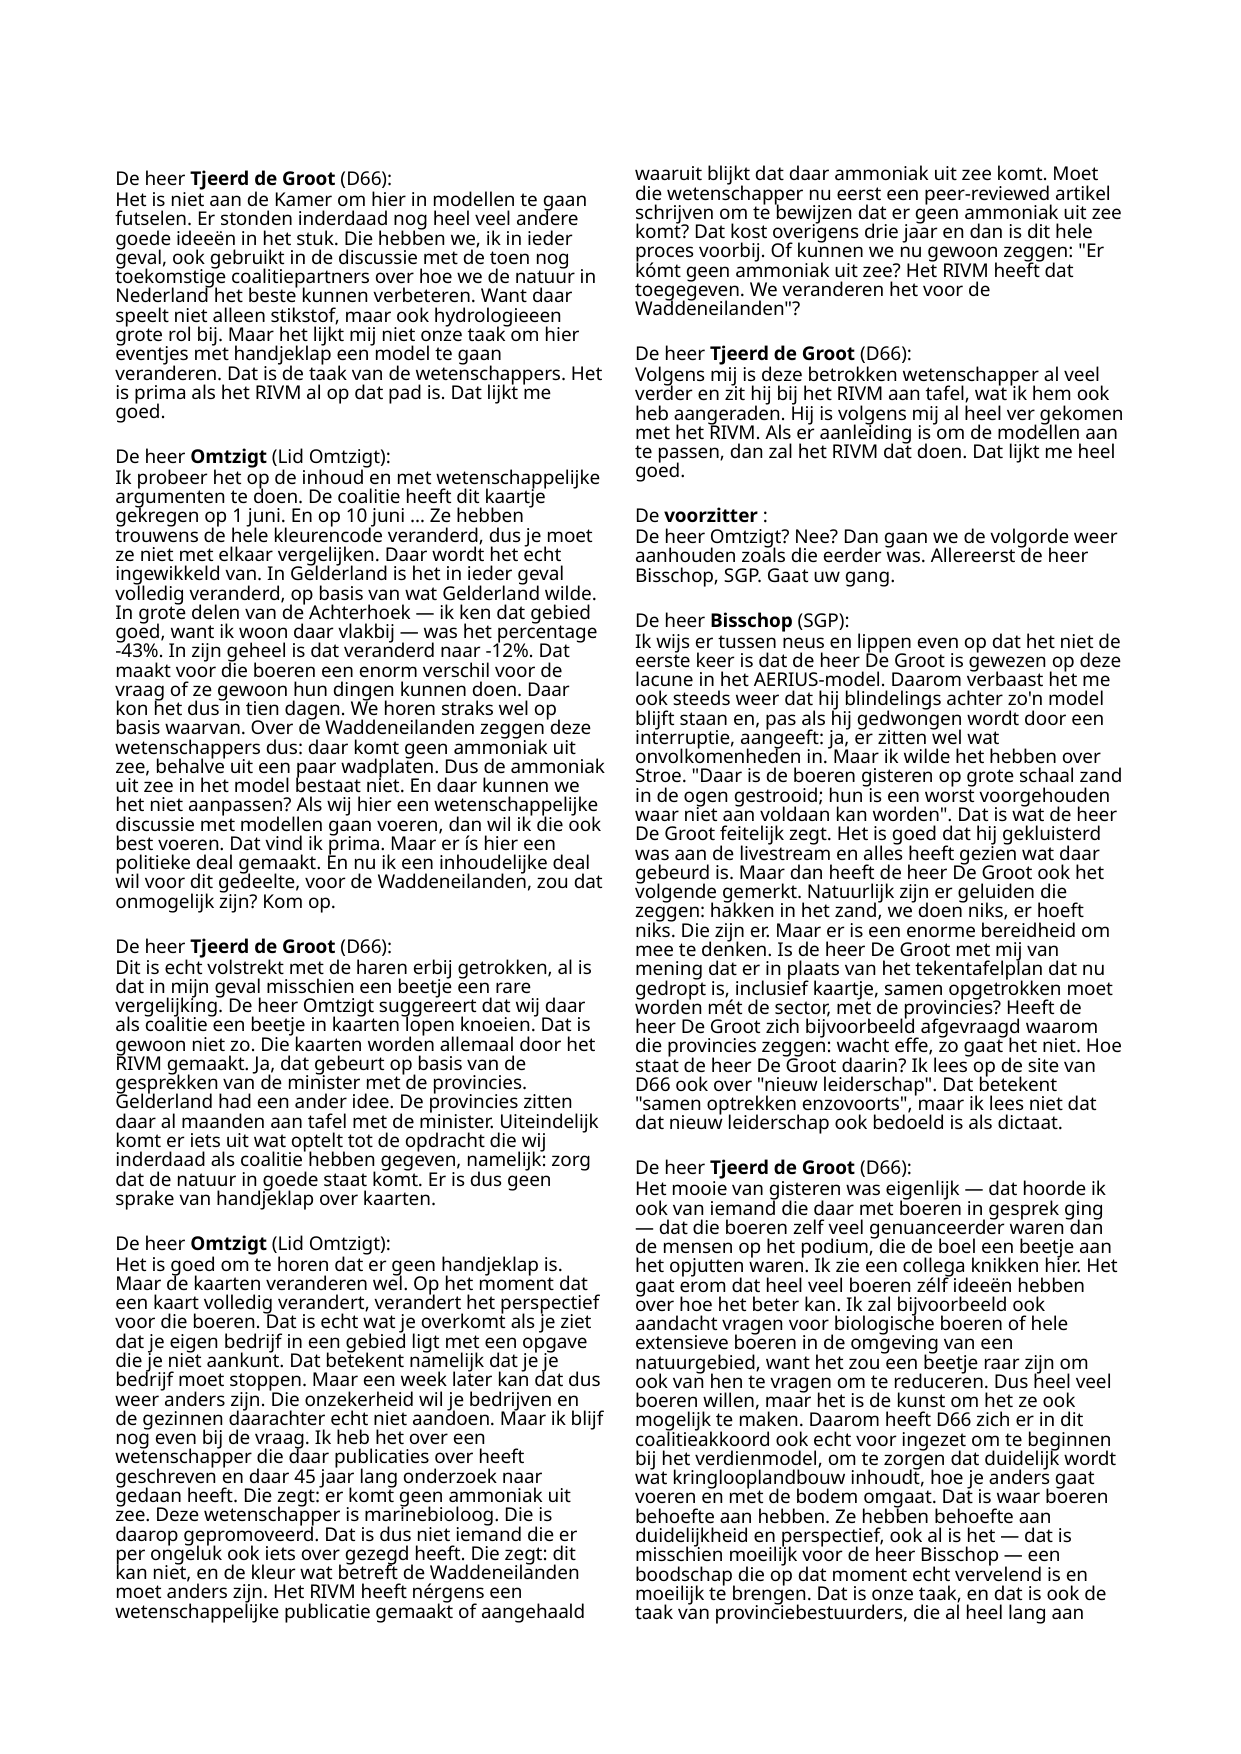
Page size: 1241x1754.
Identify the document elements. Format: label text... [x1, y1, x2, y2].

text De heer Omtzigt? Nee? Dan gaan we de volgorde weer aanhouden zoals die eerder was. Allereerst de heer Bisschop, SGP. Gaat uw gang. [635, 528, 1125, 586]
text De heer Bisschop (SGP): [635, 607, 1125, 633]
text De heer Omtzigt (Lid Omtzigt): [115, 1230, 605, 1256]
text Het is niet aan de Kamer om hier in modellen te gaan futselen. Er stonden inderdaad nog heel veel andere goede ideeën in het stuk. Die hebben we, ik in ieder geval, ook gebruikt in de discussie met de toen nog toekomstige coalitiepartners over hoe we de natuur in Nederland het beste kunnen verbeteren. Want daar speelt niet alleen stikstof, maar ook hydrologieeen grote rol bij. Maar het lijkt mij niet onze taak om hier eventjes met handjeklap een model te gaan veranderen. Dat is de taak van de wetenschappers. Het is prima als het RIVM al op dat pad is. Dat lijkt me goed. [115, 191, 605, 422]
text De heer Tjeerd de Groot (D66): [115, 933, 605, 959]
text De heer Omtzigt (Lid Omtzigt): [115, 443, 605, 469]
text Het is goed om te horen dat er geen handjeklap is. Maar de kaarten veranderen wel. Op het moment dat een kaart volledig verandert, verandert het perspectief voor die boeren. Dat is echt wat je overkomt als je ziet dat je eigen bedrijf in een gebied ligt met een opgave die je niet aankunt. Dat betekent namelijk dat je je bedrijf moet stoppen. Maar een week later kan dat dus weer anders zijn. Die onzekerheid wil je bedrijven en de gezinnen daarachter echt niet aandoen. Maar ik blijf nog even bij de vraag. Ik heb het over een wetenschapper die daar publicaties over heeft geschreven en daar 45 jaar lang onderzoek naar gedaan heeft. Die zegt: er komt geen ammoniak uit zee. Deze wetenschapper is marinebioloog. Die is daarop gepromoveerd. Dat is dus niet iemand die er per ongeluk ook iets over gezegd heeft. Die zegt: dit kan niet, en de kleur wat betreft de Waddeneilanden moet anders zijn. Het RIVM heeft nérgens een wetenschappelijke publicatie gemaakt of aangehaald [115, 1256, 605, 1622]
text Het mooie van gisteren was eigenlijk — dat hoorde ik ook van iemand die daar met boeren in gesprek ging — dat die boeren zelf veel genuanceerder waren dan de mensen op het podium, die de boel een beetje aan het opjutten waren. Ik zie een collega knikken hier. Het gaat erom dat heel veel boeren zélf ideeën hebben over hoe het beter kan. Ik zal bijvoorbeeld ook aandacht vragen voor biologische boeren of hele extensieve boeren in de omgeving van een natuurgebied, want het zou een beetje raar zijn om ook van hen te vragen om te reduceren. Dus heel veel boeren willen, maar het is de kunst om het ze ook mogelijk te maken. Daarom heeft D66 zich er in dit coalitieakkoord ook echt voor ingezet om te beginnen bij het verdienmodel, om te zorgen dat duidelijk wordt wat kringlooplandbouw inhoudt, hoe je anders gaat voeren en met de bodem omgaat. Dat is waar boeren behoefte aan hebben. Ze hebben behoefte aan duidelijkheid en perspectief, ook al is het — dat is misschien moeilijk voor de heer Bisschop — een boodschap die op dat moment echt vervelend is en moeilijk te brengen. Dat is onze taak, en dat is ook de taak van provinciebestuurders, die al heel lang aan [635, 1180, 1125, 1623]
text De heer Tjeerd de Groot (D66): [115, 165, 605, 191]
text De voorzitter : [635, 502, 1125, 528]
text De heer Tjeerd de Groot (D66): [635, 1154, 1125, 1180]
text Volgens mij is deze betrokken wetenschapper al veel verder en zit hij bij het RIVM aan tafel, wat ik hem ook heb aangeraden. Hij is volgens mij al heel ver gekomen met het RIVM. Als er aanleiding is om de modellen aan te passen, dan zal het RIVM dat doen. Dat lijkt me heel goed. [635, 366, 1125, 482]
text Ik wijs er tussen neus en lippen even op dat het niet de eerste keer is dat de heer De Groot is gewezen op deze lacune in het AERIUS-model. Daarom verbaast het me ook steeds weer dat hij blindelings achter zo'n model blijft staan en, pas als hij gedwongen wordt door een interruptie, aangeeft: ja, er zitten wel wat onvolkomenheden in. Maar ik wilde het hebben over Stroe. "Daar is de boeren gisteren op grote schaal zand in de ogen gestrooid; hun is een worst voorgehouden waar niet aan voldaan kan worden". Dat is wat de heer De Groot feitelijk zegt. Het is goed dat hij gekluisterd was aan de livestream en alles heeft gezien wat daar gebeurd is. Maar dan heeft de heer De Groot ook het volgende gemerkt. Natuurlijk zijn er geluiden die zeggen: hakken in het zand, we doen niks, er hoeft niks. Die zijn er. Maar er is een enorme bereidheid om mee te denken. Is de heer De Groot met mij van mening dat er in plaats van het tekentafelplan dat nu gedropt is, inclusief kaartje, samen opgetrokken moet worden mét de sector, met de provincies? Heeft de heer De Groot zich bijvoorbeeld afgevraagd waarom die provincies zeggen: wacht effe, zo gaat het niet. Hoe staat de heer De Groot daarin? Ik lees op de site van D66 ook over "nieuw leiderschap". Dat betekent "samen optrekken enzovoorts", maar ik lees niet dat dat nieuw leiderschap ook bedoeld is als dictaat. [635, 633, 1125, 1134]
text De heer Tjeerd de Groot (D66): [635, 340, 1125, 366]
text Ik probeer het op de inhoud en met wetenschappelijke argumenten te doen. De coalitie heeft dit kaartje gekregen op 1 juni. En op 10 juni … Ze hebben trouwens de hele kleurencode veranderd, dus je moet ze niet met elkaar vergelijken. Daar wordt het echt ingewikkeld van. In Gelderland is het in ieder geval volledig veranderd, op basis van wat Gelderland wilde. In grote delen van de Achterhoek — ik ken dat gebied goed, want ik woon daar vlakbij — was het percentage -43%. In zijn geheel is dat veranderd naar -12%. Dat maakt voor die boeren een enorm verschil voor de vraag of ze gewoon hun dingen kunnen doen. Daar kon het dus in tien dagen. We horen straks wel op basis waarvan. Over de Waddeneilanden zeggen deze wetenschappers dus: daar komt geen ammoniak uit zee, behalve uit een paar wadplaten. Dus de ammoniak uit zee in het model bestaat niet. En daar kunnen we het niet aanpassen? Als wij hier een wetenschappelijke discussie met modellen gaan voeren, dan wil ik die ook best voeren. Dat vind ik prima. Maar er ís hier een politieke deal gemaakt. En nu ik een inhoudelijke deal wil voor dit gedeelte, voor de Waddeneilanden, zou dat onmogelijk zijn? Kom op. [115, 469, 605, 912]
text Dit is echt volstrekt met de haren erbij getrokken, al is dat in mijn geval misschien een beetje een rare vergelijking. De heer Omtzigt suggereert dat wij daar als coalitie een beetje in kaarten lopen knoeien. Dat is gewoon niet zo. Die kaarten worden allemaal door het RIVM gemaakt. Ja, dat gebeurt op basis van de gesprekken van de minister met de provincies. Gelderland had een ander idee. De provincies zitten daar al maanden aan tafel met de minister. Uiteindelijk komt er iets uit wat optelt tot de opdracht die wij inderdaad als coalitie hebben gegeven, namelijk: zorg dat de natuur in goede staat komt. Er is dus geen sprake van handjeklap over kaarten. [115, 959, 605, 1209]
text waaruit blijkt dat daar ammoniak uit zee komt. Moet die wetenschapper nu eerst een peer-reviewed artikel schrijven om te bewijzen dat er geen ammoniak uit zee komt? Dat kost overigens drie jaar en dan is dit hele proces voorbij. Of kunnen we nu gewoon zeggen: "Er kómt geen ammoniak uit zee? Het RIVM heeft dat toegegeven. We veranderen het voor de Waddeneilanden"? [635, 165, 1125, 319]
